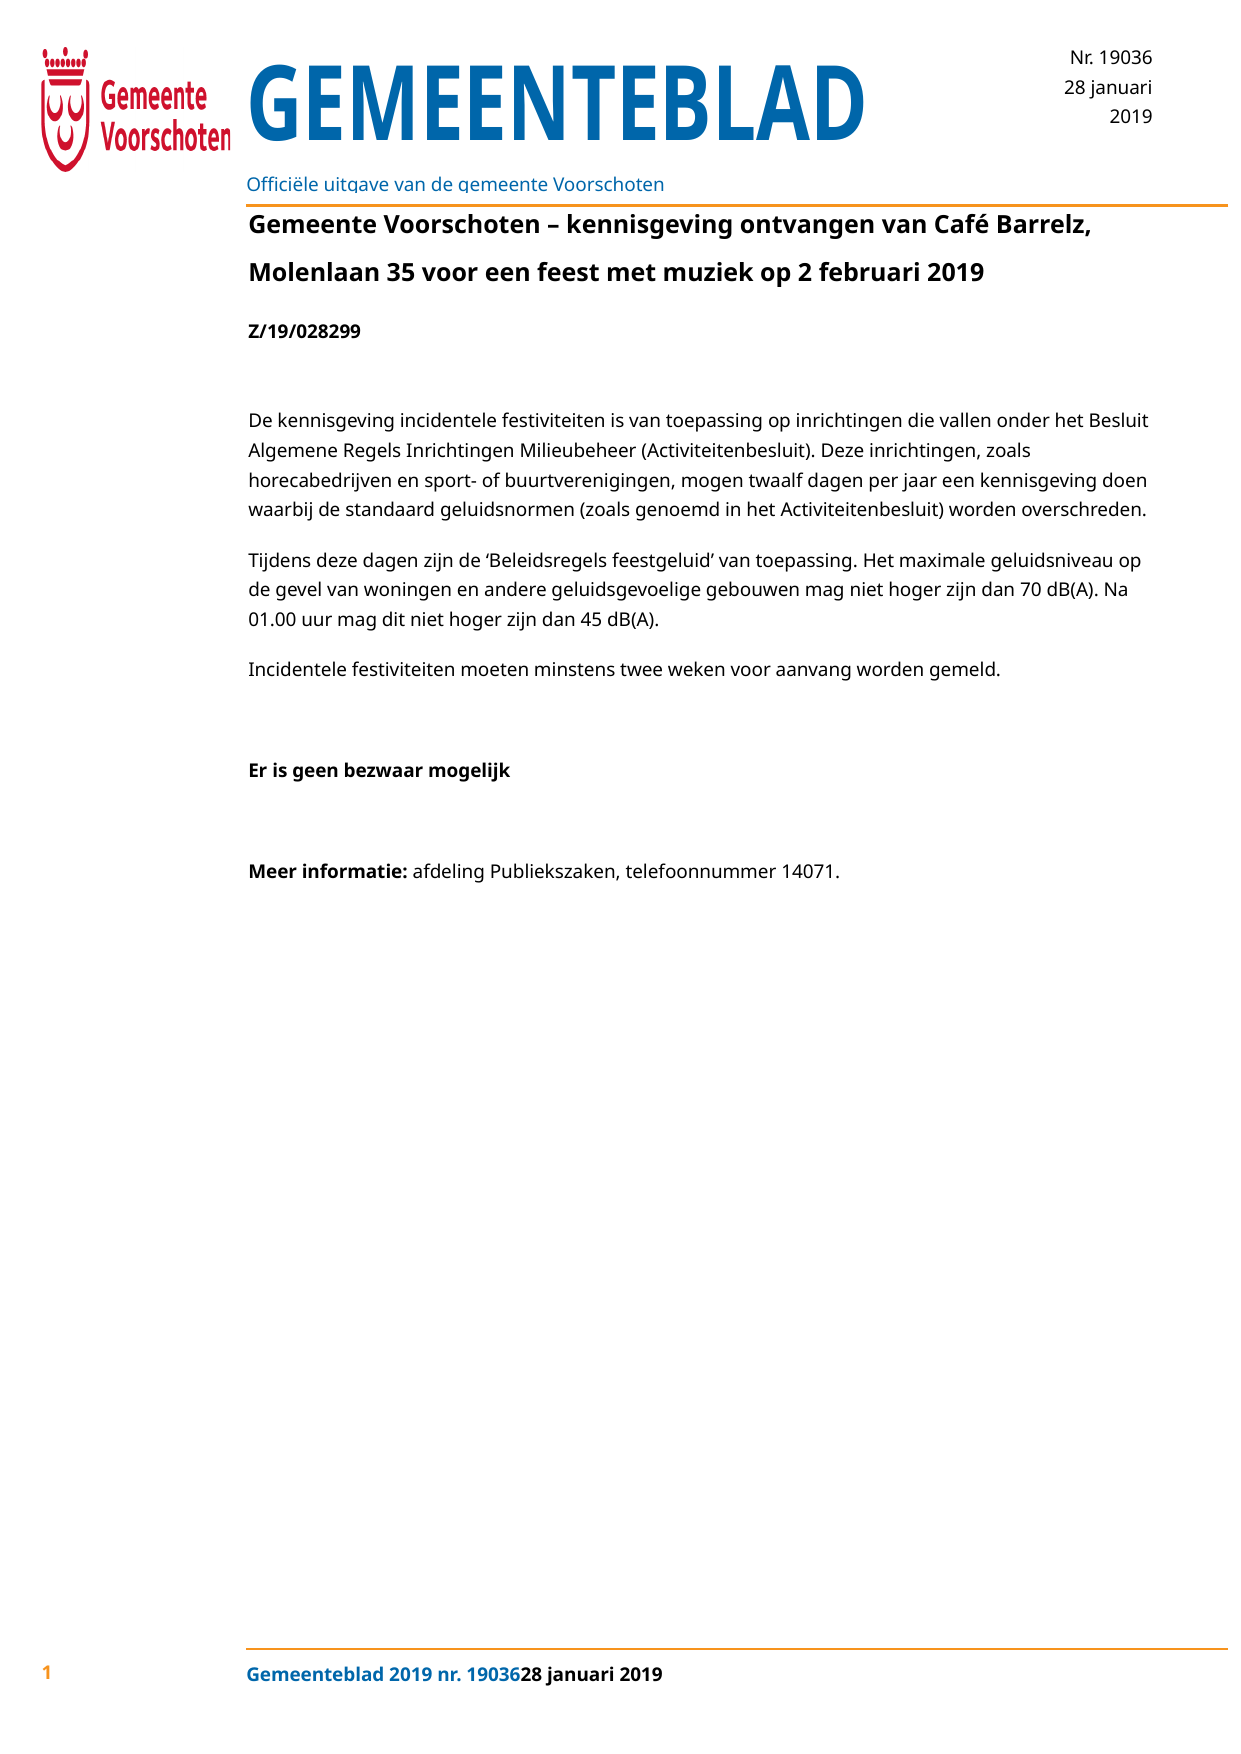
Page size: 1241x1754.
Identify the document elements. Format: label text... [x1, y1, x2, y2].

text Tijdens deze dagen zijn de ‘Beleidsregels feestgeluid’ van toepassing. Het maximale geluidsniveau op de gevel van woningen en andere geluidsgevoelige gebouwen mag niet hoger zijn dan 70 dB(A). Na 01.00 uur mag dit niet hoger zijn dan 45 dB(A). [248, 547, 1152, 632]
text Gemeente Voorschoten – kennisgeving ontvangen van Café Barrelz, Molenlaan 35 voor een feest met muziek op 2 februari 2019 [248, 207, 1152, 288]
text Z/19/028299 [248, 318, 1152, 344]
text Er is geen bezwaar mogelijk [248, 757, 1152, 783]
picture [41, 47, 231, 172]
text Incidentele festiviteiten moeten minstens twee weken voor aanvang worden gemeld. [248, 656, 1152, 682]
text De kennisgeving incidentele festiviteiten is van toepassing op inrichtingen die vallen onder het Besluit Algemene Regels Inrichtingen Milieubeheer (Activiteitenbesluit). Deze inrichtingen, zoals horecabedrijven en sport- of buurtverenigingen, mogen twaalf dagen per jaar een kennisgeving doen waarbij de standaard geluidsnormen (zoals genoemd in het Activiteitenbesluit) worden overschreden. [248, 408, 1152, 522]
text Meer informatie: afdeling Publiekszaken, telefoonnummer 14071. [248, 858, 1152, 884]
